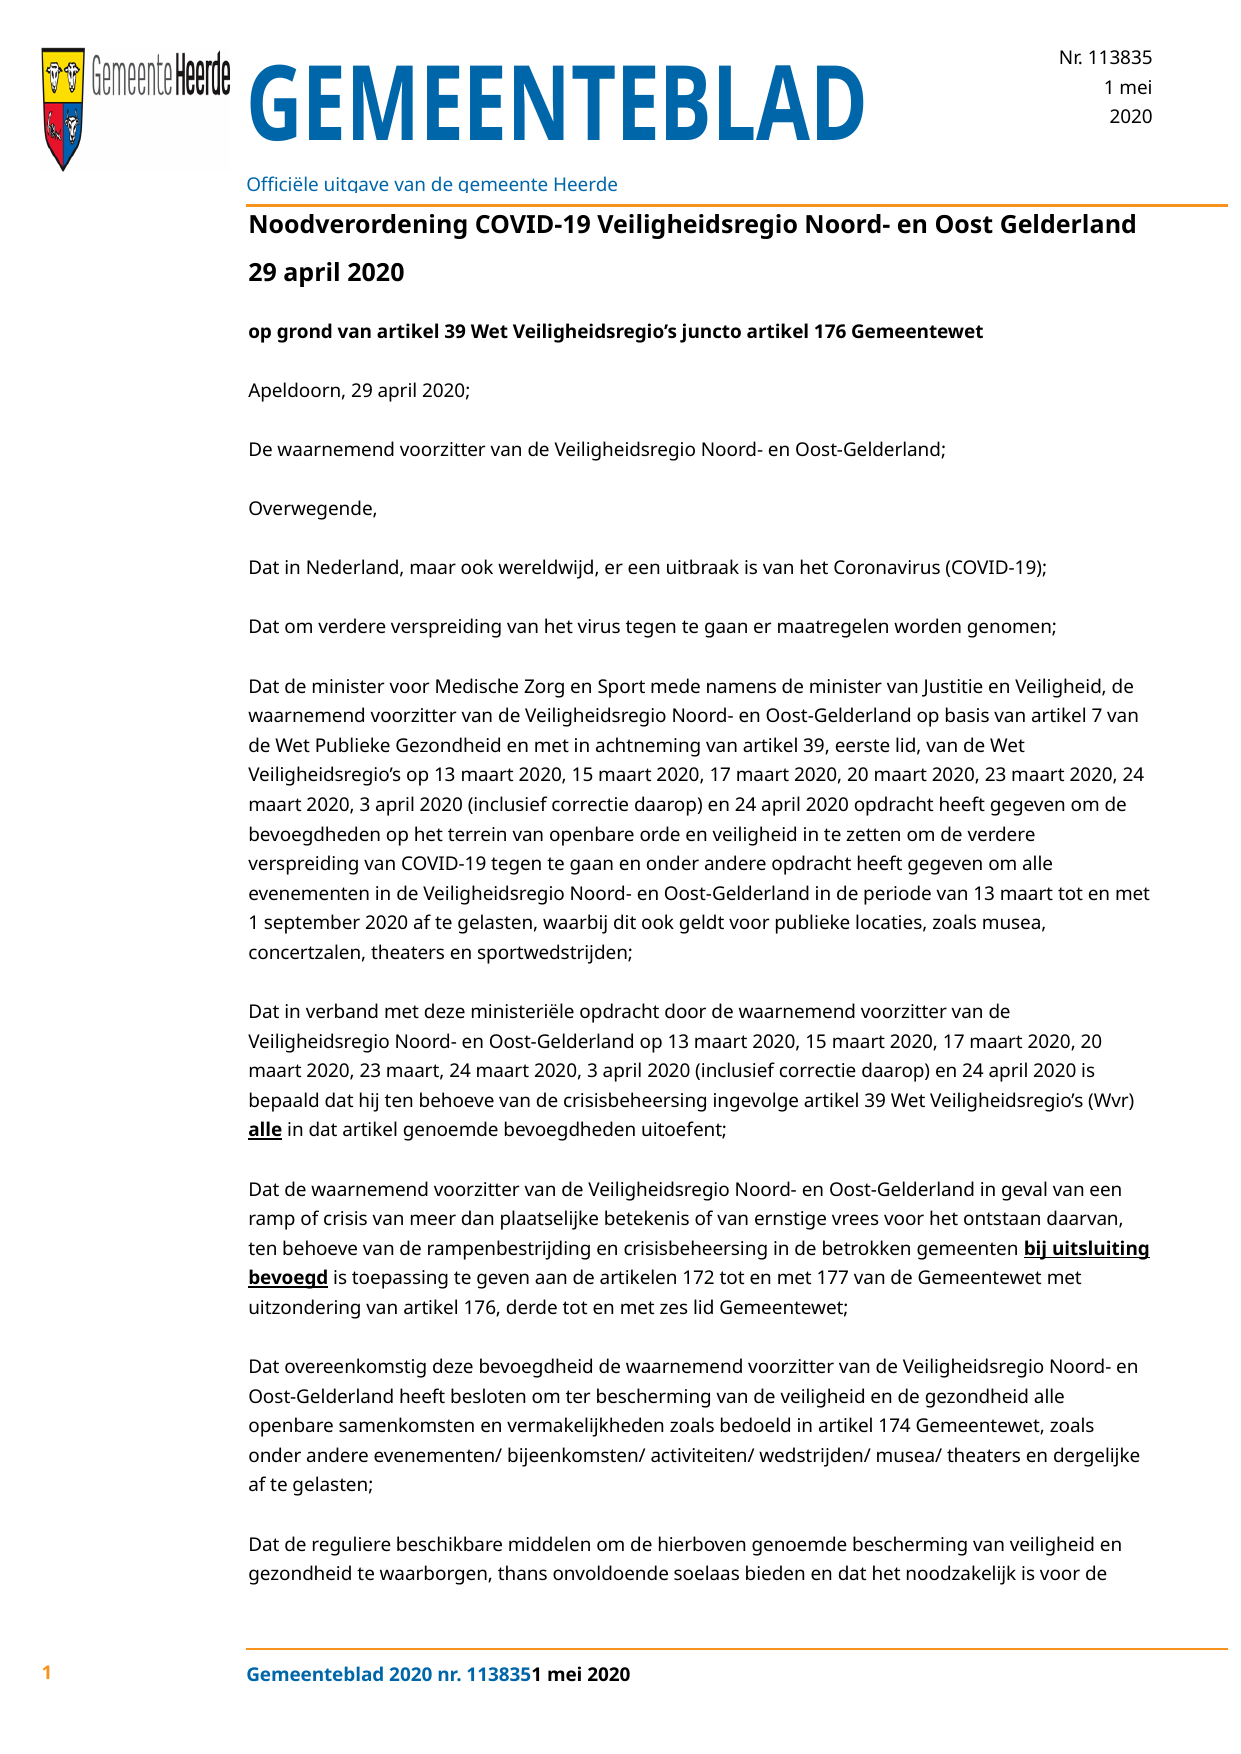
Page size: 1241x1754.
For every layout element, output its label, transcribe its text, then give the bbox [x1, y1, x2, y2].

text Dat de reguliere beschikbare middelen om de hierboven genoemde bescherming van veiligheid en gezondheid te waarborgen, thans onvoldoende soelaas bieden en dat het noodzakelijk is voor de [248, 1531, 1152, 1586]
text De waarnemend voorzitter van de Veiligheidsregio Noord- en Oost-Gelderland; [248, 436, 1152, 462]
text Apeldoorn, 29 april 2020; [248, 377, 1152, 403]
text op grond van artikel 39 Wet Veiligheidsregio’s juncto artikel 176 Gemeentewet [248, 318, 1152, 344]
text Noodverordening COVID-19 Veiligheidsregio Noord- en Oost Gelderland 29 april 2020 [248, 207, 1152, 288]
text Dat in verband met deze ministeriële opdracht door de waarnemend voorzitter van de Veiligheidsregio Noord- en Oost-Gelderland op 13 maart 2020, 15 maart 2020, 17 maart 2020, 20 maart 2020, 23 maart, 24 maart 2020, 3 april 2020 (inclusief correctie daarop) en 24 april 2020 is bepaald dat hij ten behoeve van de crisisbeheersing ingevolge artikel 39 Wet Veiligheidsregio’s (Wvr) alle in dat artikel genoemde bevoegdheden uitoefent; [248, 998, 1152, 1142]
text Dat de minister voor Medische Zorg en Sport mede namens de minister van Justitie en Veiligheid, de waarnemend voorzitter van de Veiligheidsregio Noord- en Oost-Gelderland op basis van artikel 7 van de Wet Publieke Gezondheid en met in achtneming van artikel 39, eerste lid, van de Wet Veiligheidsregio’s op 13 maart 2020, 15 maart 2020, 17 maart 2020, 20 maart 2020, 23 maart 2020, 24 maart 2020, 3 april 2020 (inclusief correctie daarop) en 24 april 2020 opdracht heeft gegeven om de bevoegdheden op het terrein van openbare orde en veiligheid in te zetten om de verdere verspreiding van COVID-19 tegen te gaan en onder andere opdracht heeft gegeven om alle evenementen in de Veiligheidsregio Noord- en Oost-Gelderland in de periode van 13 maart tot en met 1 september 2020 af te gelasten, waarbij dit ook geldt voor publieke locaties, zoals musea, concertzalen, theaters en sportwedstrijden; [248, 673, 1152, 965]
text Dat overeenkomstig deze bevoegdheid de waarnemend voorzitter van de Veiligheidsregio Noord- en Oost-Gelderland heeft besloten om ter bescherming van de veiligheid en de gezondheid alle openbare samenkomsten en vermakelijkheden zoals bedoeld in artikel 174 Gemeentewet, zoals onder andere evenementen/ bijeenkomsten/ activiteiten/ wedstrijden/ musea/ theaters en dergelijke af te gelasten; [248, 1353, 1152, 1497]
picture [41, 47, 231, 172]
text Dat in Nederland, maar ook wereldwijd, er een uitbraak is van het Coronavirus (COVID-19); [248, 554, 1152, 580]
text Dat om verdere verspreiding van het virus tegen te gaan er maatregelen worden genomen; [248, 614, 1152, 639]
text Overwegende, [248, 495, 1152, 521]
text Dat de waarnemend voorzitter van de Veiligheidsregio Noord- en Oost-Gelderland in geval van een ramp of crisis van meer dan plaatselijke betekenis of van ernstige vrees voor het ontstaan daarvan, ten behoeve van de rampenbestrijding en crisisbeheersing in de betrokken gemeenten bij uitsluiting bevoegd is toepassing te geven aan de artikelen 172 tot en met 177 van de Gemeentewet met uitzondering van artikel 176, derde tot en met zes lid Gemeentewet; [248, 1176, 1152, 1320]
